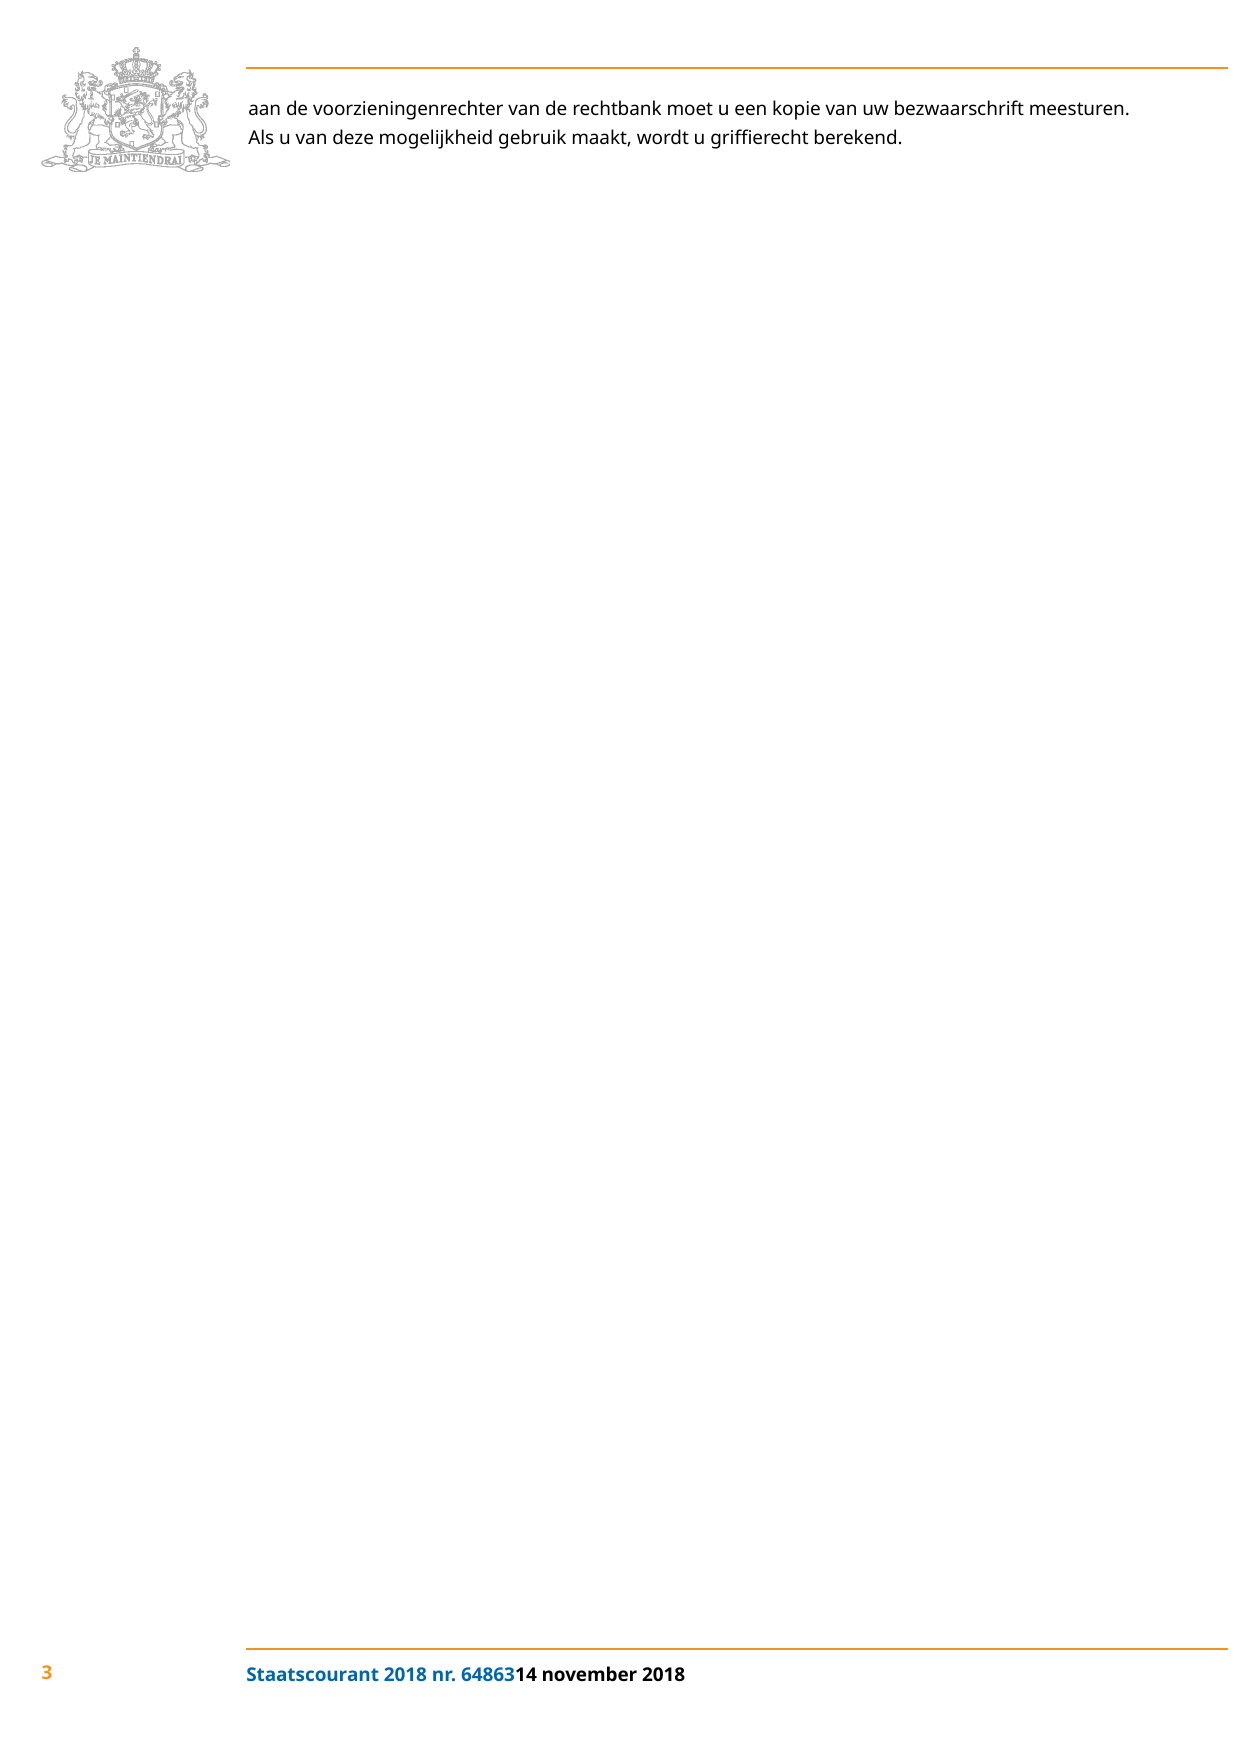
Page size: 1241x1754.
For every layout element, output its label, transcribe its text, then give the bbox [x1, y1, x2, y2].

text aan de voorzieningenrechter van de rechtbank moet u een kopie van uw bezwaarschrift meesturen. Als u van deze mogelijkheid gebruik maakt, wordt u griffierecht berekend. [248, 95, 1152, 150]
picture [41, 47, 231, 172]
